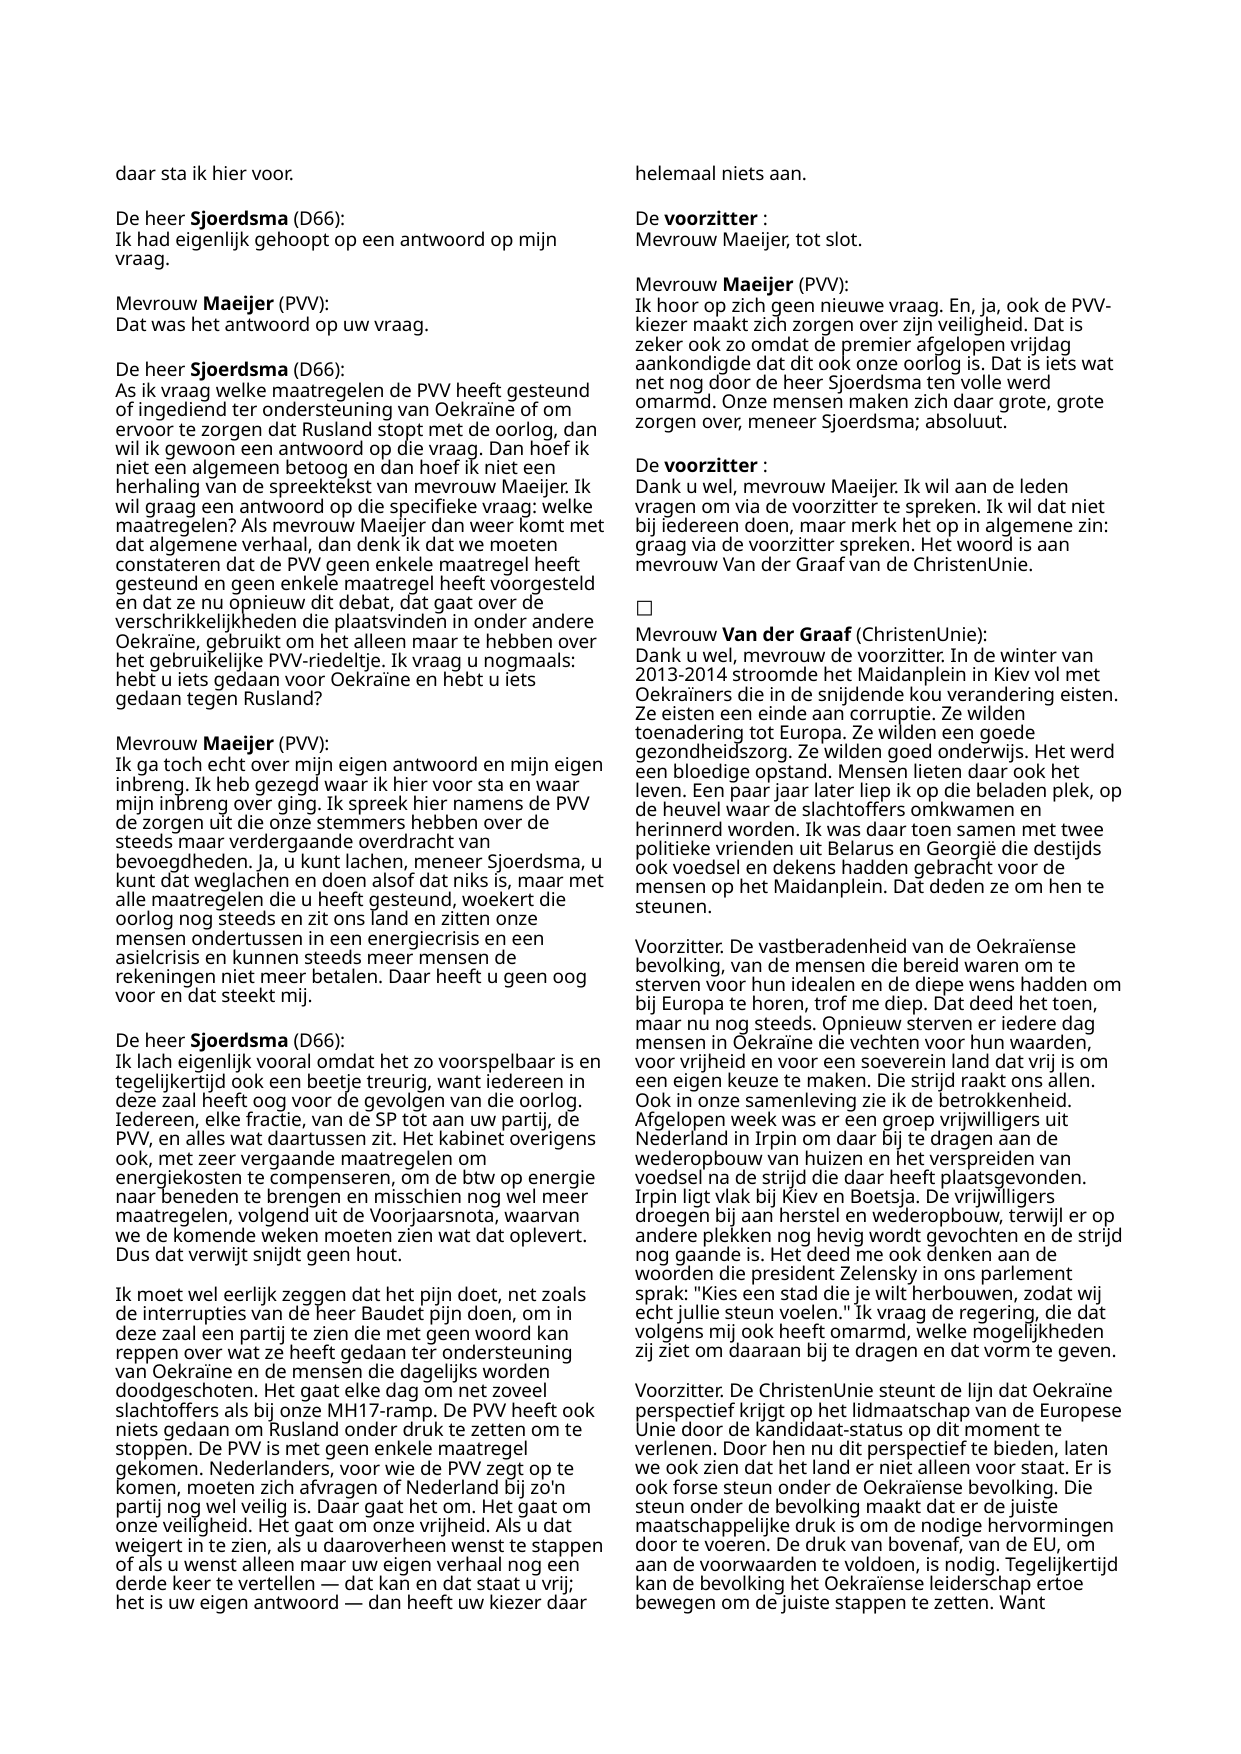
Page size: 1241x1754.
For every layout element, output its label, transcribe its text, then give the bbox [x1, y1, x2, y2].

text Ik hoor op zich geen nieuwe vraag. En, ja, ook de PVV-kiezer maakt zich zorgen over zijn veiligheid. Dat is zeker ook zo omdat de premier afgelopen vrijdag aankondigde dat dit ook onze oorlog is. Dat is iets wat net nog door de heer Sjoerdsma ten volle werd omarmd. Onze mensen maken zich daar grote, grote zorgen over, meneer Sjoerdsma; absoluut. [635, 297, 1125, 432]
text Voorzitter. De ChristenUnie steunt de lijn dat Oekraïne perspectief krijgt op het lidmaatschap van de Europese Unie door de kandidaat-status op dit moment te verlenen. Door hen nu dit perspectief te bieden, laten we ook zien dat het land er niet alleen voor staat. Er is ook forse steun onder de Oekraïense bevolking. Die steun onder de bevolking maakt dat er de juiste maatschappelijke druk is om de nodige hervormingen door te voeren. De druk van bovenaf, van de EU, om aan de voorwaarden te voldoen, is nodig. Tegelijkertijd kan de bevolking het Oekraïense leiderschap ertoe bewegen om de juiste stappen te zetten. Want [635, 1382, 1125, 1613]
text De voorzitter : [635, 205, 1125, 231]
text Voorzitter. De vastberadenheid van de Oekraïense bevolking, van de mensen die bereid waren om te sterven voor hun idealen en de diepe wens hadden om bij Europa te horen, trof me diep. Dat deed het toen, maar nu nog steeds. Opnieuw sterven er iedere dag mensen in Oekraïne die vechten voor hun waarden, voor vrijheid en voor een soeverein land dat vrij is om een eigen keuze te maken. Die strijd raakt ons allen. Ook in onze samenleving zie ik de betrokkenheid. Afgelopen week was er een groep vrijwilligers uit Nederland in Irpin om daar bij te dragen aan de wederopbouw van huizen en het verspreiden van voedsel na de strijd die daar heeft plaatsgevonden. Irpin ligt vlak bij Kiev en Boetsja. De vrijwilligers droegen bij aan herstel en wederopbouw, terwijl er op andere plekken nog hevig wordt gevochten en de strijd nog gaande is. Het deed me ook denken aan de woorden die president Zelensky in ons parlement sprak: "Kies een stad die je wilt herbouwen, zodat wij echt jullie steun voelen." Ik vraag de regering, die dat volgens mij ook heeft omarmd, welke mogelijkheden zij ziet om daaraan bij te dragen en dat vorm te geven. [635, 938, 1125, 1362]
text Mevrouw Maeijer (PVV): [115, 731, 605, 756]
text Mevrouw Maeijer (PVV): [115, 291, 605, 316]
text De heer Sjoerdsma (D66): [115, 205, 605, 231]
text Ik had eigenlijk gehoopt op een antwoord op mijn vraag. [115, 231, 605, 270]
text ⬜ [635, 596, 1125, 621]
text As ik vraag welke maatregelen de PVV heeft gesteund of ingediend ter ondersteuning van Oekraïne of om ervoor te zorgen dat Rusland stopt met de oorlog, dan wil ik gewoon een antwoord op die vraag. Dan hoef ik niet een algemeen betoog en dan hoef ik niet een herhaling van de spreektekst van mevrouw Maeijer. Ik wil graag een antwoord op die specifieke vraag: welke maatregelen? Als mevrouw Maeijer dan weer komt met dat algemene verhaal, dan denk ik dat we moeten constateren dat de PVV geen enkele maatregel heeft gesteund en geen enkele maatregel heeft voorgesteld en dat ze nu opnieuw dit debat, dat gaat over de verschrikkelijkheden die plaatsvinden in onder andere Oekraïne, gebruikt om het alleen maar te hebben over het gebruikelijke PVV-riedeltje. Ik vraag u nogmaals: hebt u iets gedaan voor Oekraïne en hebt u iets gedaan tegen Rusland? [115, 382, 605, 710]
text De heer Sjoerdsma (D66): [115, 1028, 605, 1053]
text De heer Sjoerdsma (D66): [115, 356, 605, 382]
text daar sta ik hier voor. [115, 165, 605, 184]
text Dat was het antwoord op uw vraag. [115, 316, 605, 336]
text Mevrouw Van der Graaf (ChristenUnie): [635, 621, 1125, 647]
text helemaal niets aan. [635, 165, 1125, 184]
text Mevrouw Maeijer, tot slot. [635, 231, 1125, 250]
text Dank u wel, mevrouw Maeijer. Ik wil aan de leden vragen om via de voorzitter te spreken. Ik wil dat niet bij iedereen doen, maar merk het op in algemene zin: graag via de voorzitter spreken. Het woord is aan mevrouw Van der Graaf van de ChristenUnie. [635, 478, 1125, 575]
text De voorzitter : [635, 453, 1125, 478]
text Ik moet wel eerlijk zeggen dat het pijn doet, net zoals de interrupties van de heer Baudet pijn doen, om in deze zaal een partij te zien die met geen woord kan reppen over wat ze heeft gedaan ter ondersteuning van Oekraïne en de mensen die dagelijks worden doodgeschoten. Het gaat elke dag om net zoveel slachtoffers als bij onze MH17-ramp. De PVV heeft ook niets gedaan om Rusland onder druk te zetten om te stoppen. De PVV is met geen enkele maatregel gekomen. Nederlanders, voor wie de PVV zegt op te komen, moeten zich afvragen of Nederland bij zo'n partij nog wel veilig is. Daar gaat het om. Het gaat om onze veiligheid. Het gaat om onze vrijheid. Als u dat weigert in te zien, als u daaroverheen wenst te stappen of als u wenst alleen maar uw eigen verhaal nog een derde keer te vertellen — dat kan en dat staat u vrij; het is uw eigen antwoord — dan heeft uw kiezer daar [115, 1286, 605, 1614]
text Ik lach eigenlijk vooral omdat het zo voorspelbaar is en tegelijkertijd ook een beetje treurig, want iedereen in deze zaal heeft oog voor de gevolgen van die oorlog. Iedereen, elke fractie, van de SP tot aan uw partij, de PVV, en alles wat daartussen zit. Het kabinet overigens ook, met zeer vergaande maatregelen om energiekosten te compenseren, om de btw op energie naar beneden te brengen en misschien nog wel meer maatregelen, volgend uit de Voorjaarsnota, waarvan we de komende weken moeten zien wat dat oplevert. Dus dat verwijt snijdt geen hout. [115, 1053, 605, 1265]
text Dank u wel, mevrouw de voorzitter. In de winter van 2013-2014 stroomde het Maidanplein in Kiev vol met Oekraïners die in de snijdende kou verandering eisten. Ze eisten een einde aan corruptie. Ze wilden toenadering tot Europa. Ze wilden een goede gezondheidszorg. Ze wilden goed onderwijs. Het werd een bloedige opstand. Mensen lieten daar ook het leven. Een paar jaar later liep ik op die beladen plek, op de heuvel waar de slachtoffers omkwamen en herinnerd worden. Ik was daar toen samen met twee politieke vrienden uit Belarus en Georgië die destijds ook voedsel en dekens hadden gebracht voor de mensen op het Maidanplein. Dat deden ze om hen te steunen. [635, 647, 1125, 917]
text Mevrouw Maeijer (PVV): [635, 271, 1125, 297]
text Ik ga toch echt over mijn eigen antwoord en mijn eigen inbreng. Ik heb gezegd waar ik hier voor sta en waar mijn inbreng over ging. Ik spreek hier namens de PVV de zorgen uit die onze stemmers hebben over de steeds maar verdergaande overdracht van bevoegdheden. Ja, u kunt lachen, meneer Sjoerdsma, u kunt dat weglachen en doen alsof dat niks is, maar met alle maatregelen die u heeft gesteund, woekert die oorlog nog steeds en zit ons land en zitten onze mensen ondertussen in een energiecrisis en een asielcrisis en kunnen steeds meer mensen de rekeningen niet meer betalen. Daar heeft u geen oog voor en dat steekt mij. [115, 756, 605, 1007]
